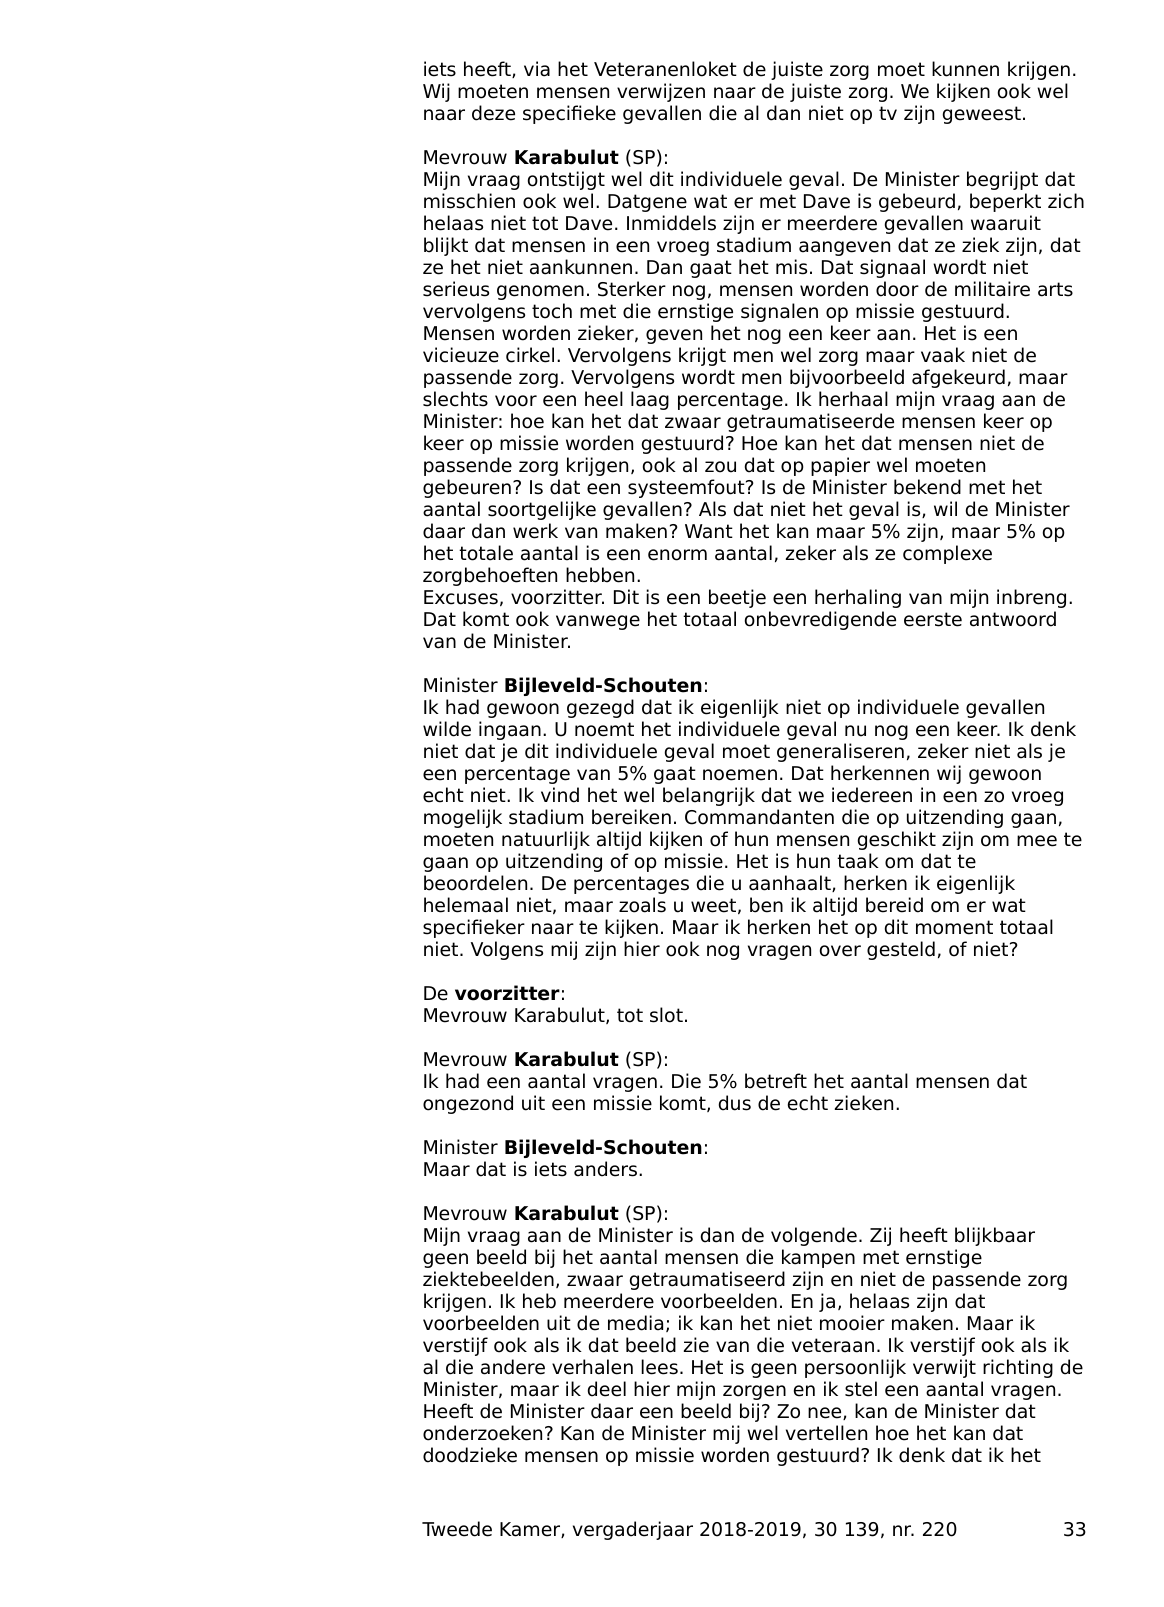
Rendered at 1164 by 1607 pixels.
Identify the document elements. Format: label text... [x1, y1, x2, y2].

text Minister Bijleveld-Schouten: [422, 1137, 1087, 1159]
text Minister Bijleveld-Schouten: [422, 675, 1087, 697]
text Mevrouw Karabulut (SP): [422, 1049, 1087, 1071]
text De voorzitter: [422, 983, 1087, 1005]
text iets heeft, via het Veteranenloket de juiste zorg moet kunnen krijgen. Wij moeten mensen verwijzen naar de juiste zorg. We kijken ook wel naar deze specifieke gevallen die al dan niet op tv zijn geweest. [422, 59, 1087, 125]
text Mijn vraag ontstijgt wel dit individuele geval. De Minister begrijpt dat misschien ook wel. Datgene wat er met Dave is gebeurd, beperkt zich helaas niet tot Dave. Inmiddels zijn er meerdere gevallen waaruit blijkt dat mensen in een vroeg stadium aangeven dat ze ziek zijn, dat ze het niet aankunnen. Dan gaat het mis. Dat signaal wordt niet serieus genomen. Sterker nog, mensen worden door de militaire arts vervolgens toch met die ernstige signalen op missie gestuurd. Mensen worden zieker, geven het nog een keer aan. Het is een vicieuze cirkel. Vervolgens krijgt men wel zorg maar vaak niet de passende zorg. Vervolgens wordt men bijvoorbeeld afgekeurd, maar slechts voor een heel laag percentage. Ik herhaal mijn vraag aan de Minister: hoe kan het dat zwaar getraumatiseerde mensen keer op keer op missie worden gestuurd? Hoe kan het dat mensen niet de passende zorg krijgen, ook al zou dat op papier wel moeten gebeuren? Is dat een systeemfout? Is de Minister bekend met het aantal soortgelijke gevallen? Als dat niet het geval is, wil de Minister daar dan werk van maken? Want het kan maar 5% zijn, maar 5% op het totale aantal is een enorm aantal, zeker als ze complexe zorgbehoeften hebben. [422, 169, 1087, 587]
text Mijn vraag aan de Minister is dan de volgende. Zij heeft blijkbaar geen beeld bij het aantal mensen die kampen met ernstige ziektebeelden, zwaar getraumatiseerd zijn en niet de passende zorg krijgen. Ik heb meerdere voorbeelden. En ja, helaas zijn dat voorbeelden uit de media; ik kan het niet mooier maken. Maar ik verstijf ook als ik dat beeld zie van die veteraan. Ik verstijf ook als ik al die andere verhalen lees. Het is geen persoonlijk verwijt richting de Minister, maar ik deel hier mijn zorgen en ik stel een aantal vragen. Heeft de Minister daar een beeld bij? Zo nee, kan de Minister dat onderzoeken? Kan de Minister mij wel vertellen hoe het kan dat doodzieke mensen op missie worden gestuurd? Ik denk dat ik het [422, 1225, 1087, 1467]
text Excuses, voorzitter. Dit is een beetje een herhaling van mijn inbreng. Dat komt ook vanwege het totaal onbevredigende eerste antwoord van de Minister. [422, 587, 1087, 653]
text Ik had gewoon gezegd dat ik eigenlijk niet op individuele gevallen wilde ingaan. U noemt het individuele geval nu nog een keer. Ik denk niet dat je dit individuele geval moet generaliseren, zeker niet als je een percentage van 5% gaat noemen. Dat herkennen wij gewoon echt niet. Ik vind het wel belangrijk dat we iedereen in een zo vroeg mogelijk stadium bereiken. Commandanten die op uitzending gaan, moeten natuurlijk altijd kijken of hun mensen geschikt zijn om mee te gaan op uitzending of op missie. Het is hun taak om dat te beoordelen. De percentages die u aanhaalt, herken ik eigenlijk helemaal niet, maar zoals u weet, ben ik altijd bereid om er wat specifieker naar te kijken. Maar ik herken het op dit moment totaal niet. Volgens mij zijn hier ook nog vragen over gesteld, of niet? [422, 697, 1087, 961]
text Maar dat is iets anders. [422, 1159, 1087, 1181]
text Mevrouw Karabulut (SP): [422, 147, 1087, 169]
text Ik had een aantal vragen. Die 5% betreft het aantal mensen dat ongezond uit een missie komt, dus de echt zieken. [422, 1071, 1087, 1115]
text Mevrouw Karabulut, tot slot. [422, 1005, 1087, 1027]
text Mevrouw Karabulut (SP): [422, 1203, 1087, 1225]
